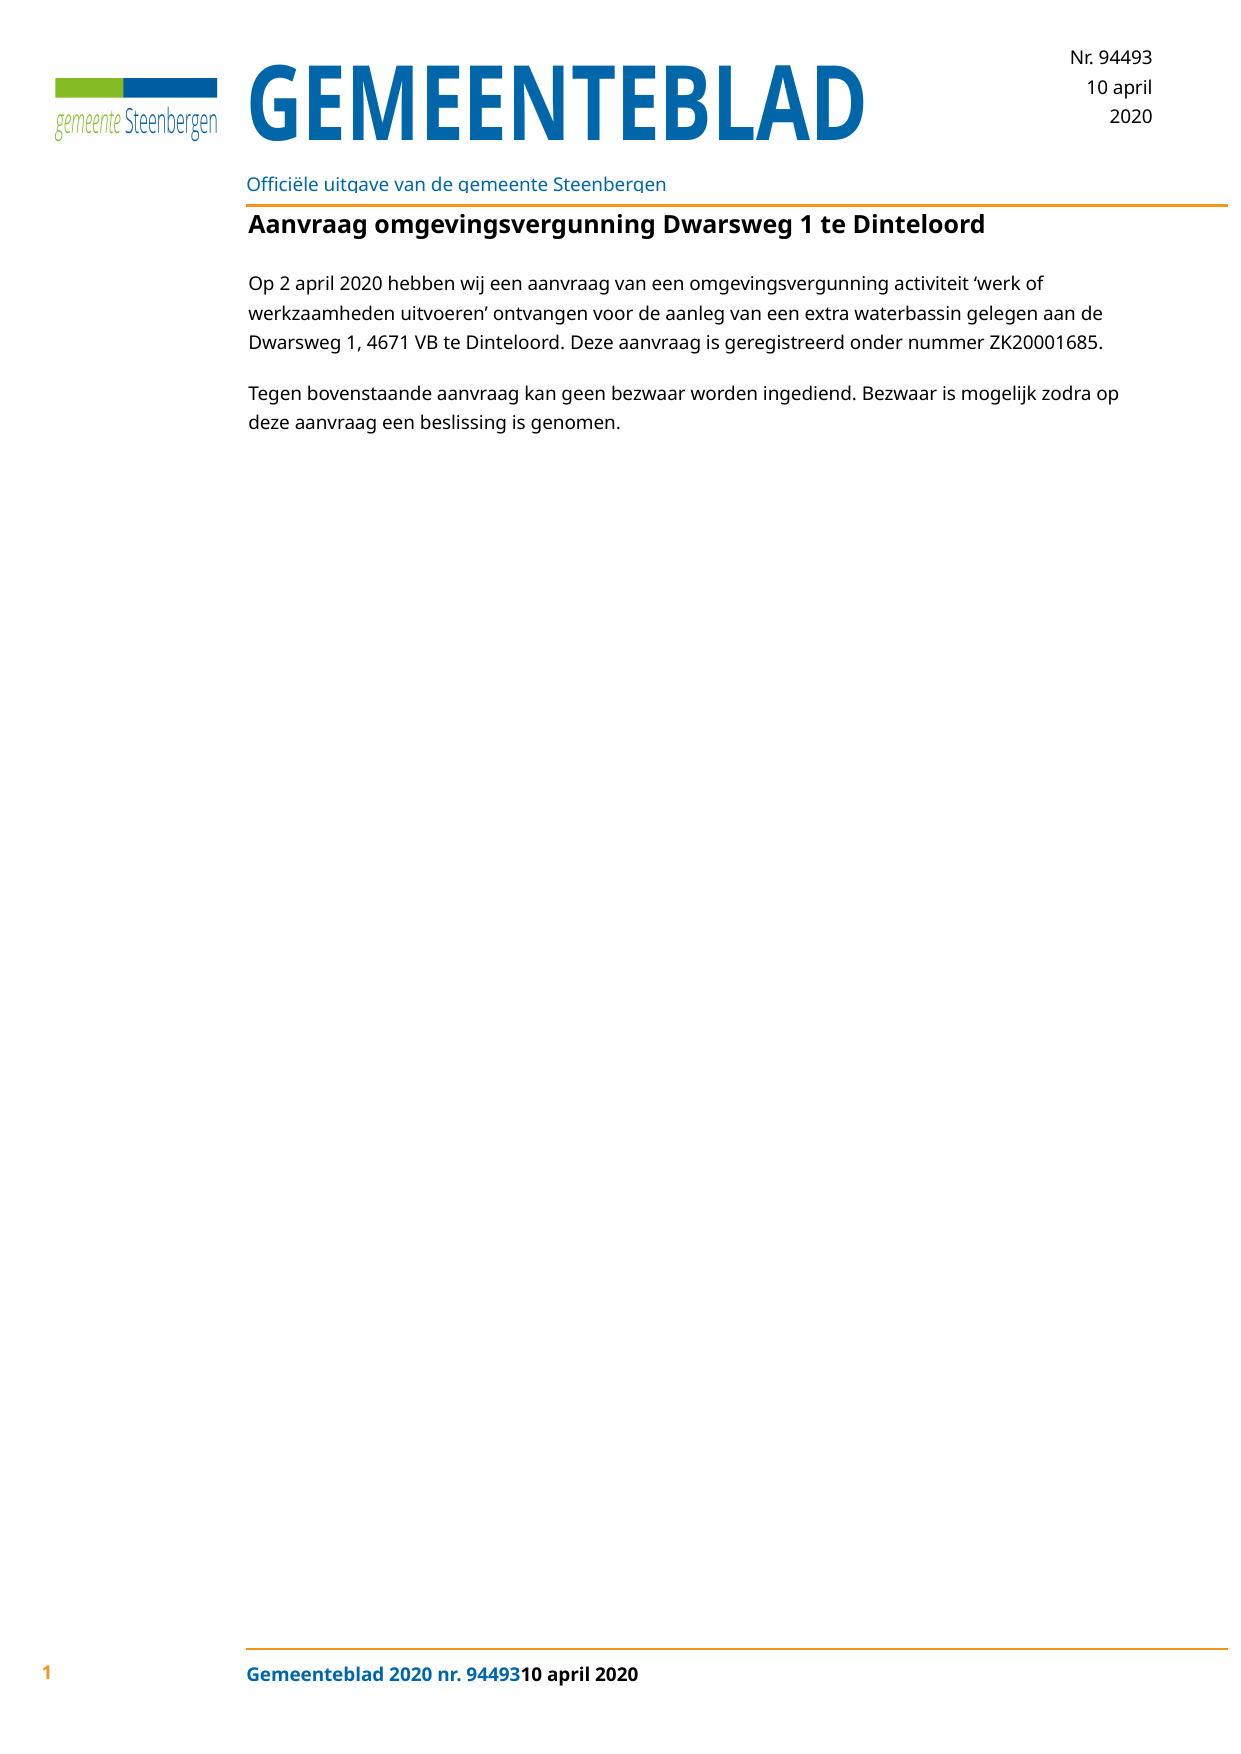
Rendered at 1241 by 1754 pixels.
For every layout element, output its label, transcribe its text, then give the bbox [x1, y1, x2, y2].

picture [41, 47, 231, 172]
text Aanvraag omgevingsvergunning Dwarsweg 1 te Dinteloord [248, 207, 1152, 241]
text Op 2 april 2020 hebben wij een aanvraag van een omgevingsvergunning activiteit ‘werk of werkzaamheden uitvoeren’ ontvangen voor de aanleg van een extra waterbassin gelegen aan de Dwarsweg 1, 4671 VB te Dinteloord. Deze aanvraag is geregistreerd onder nummer ZK20001685. [248, 270, 1152, 355]
text Tegen bovenstaande aanvraag kan geen bezwaar worden ingediend. Bezwaar is mogelijk zodra op deze aanvraag een beslissing is genomen. [248, 380, 1152, 435]
